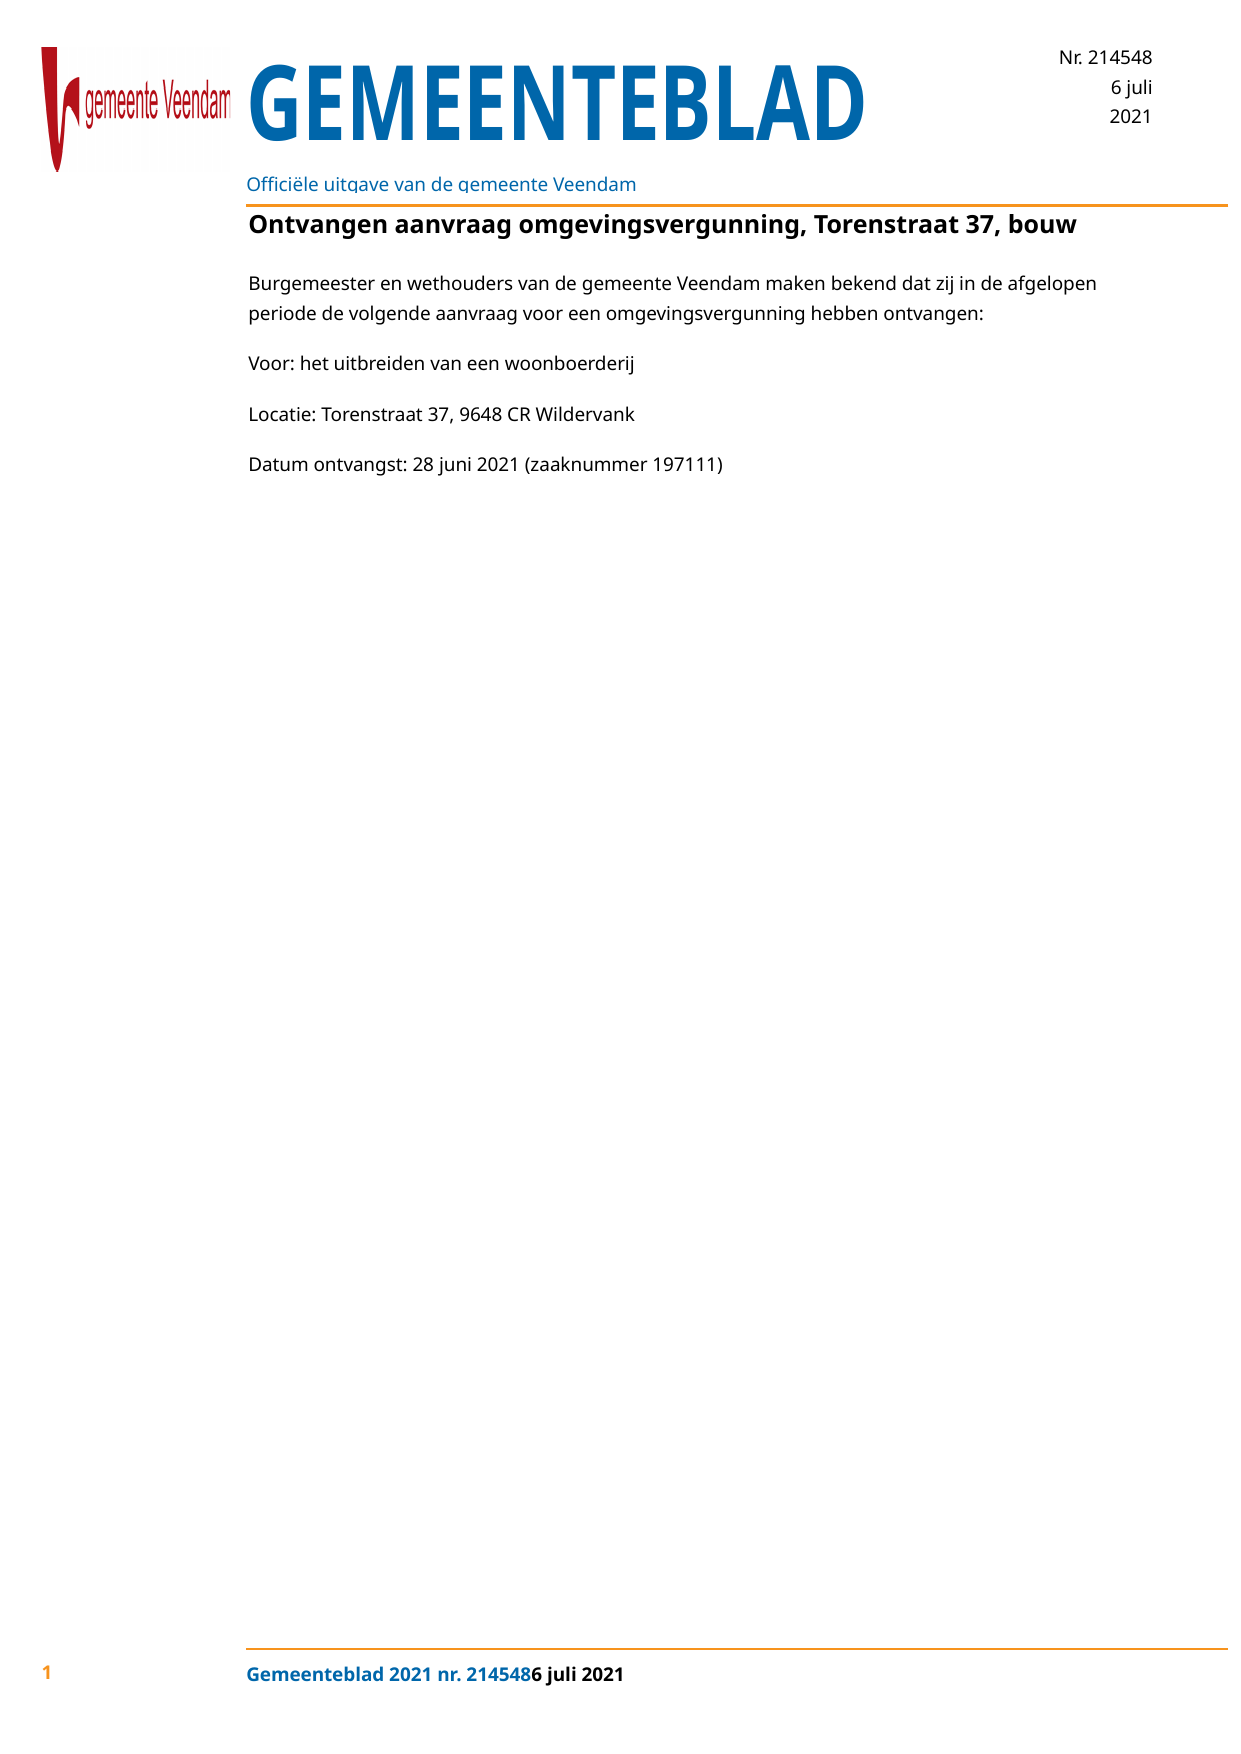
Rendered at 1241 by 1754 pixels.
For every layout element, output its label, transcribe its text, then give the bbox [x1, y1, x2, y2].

text Ontvangen aanvraag omgevingsvergunning, Torenstraat 37, bouw [248, 207, 1152, 241]
text Datum ontvangst: 28 juni 2021 (zaaknummer 197111) [248, 451, 1152, 477]
picture [41, 47, 231, 172]
text Locatie: Torenstraat 37, 9648 CR Wildervank [248, 401, 1152, 426]
text Burgemeester en wethouders van de gemeente Veendam maken bekend dat zij in de afgelopen periode de volgende aanvraag voor een omgevingsvergunning hebben ontvangen: [248, 270, 1152, 326]
text Voor: het uitbreiden van een woonboerderij [248, 350, 1152, 376]
